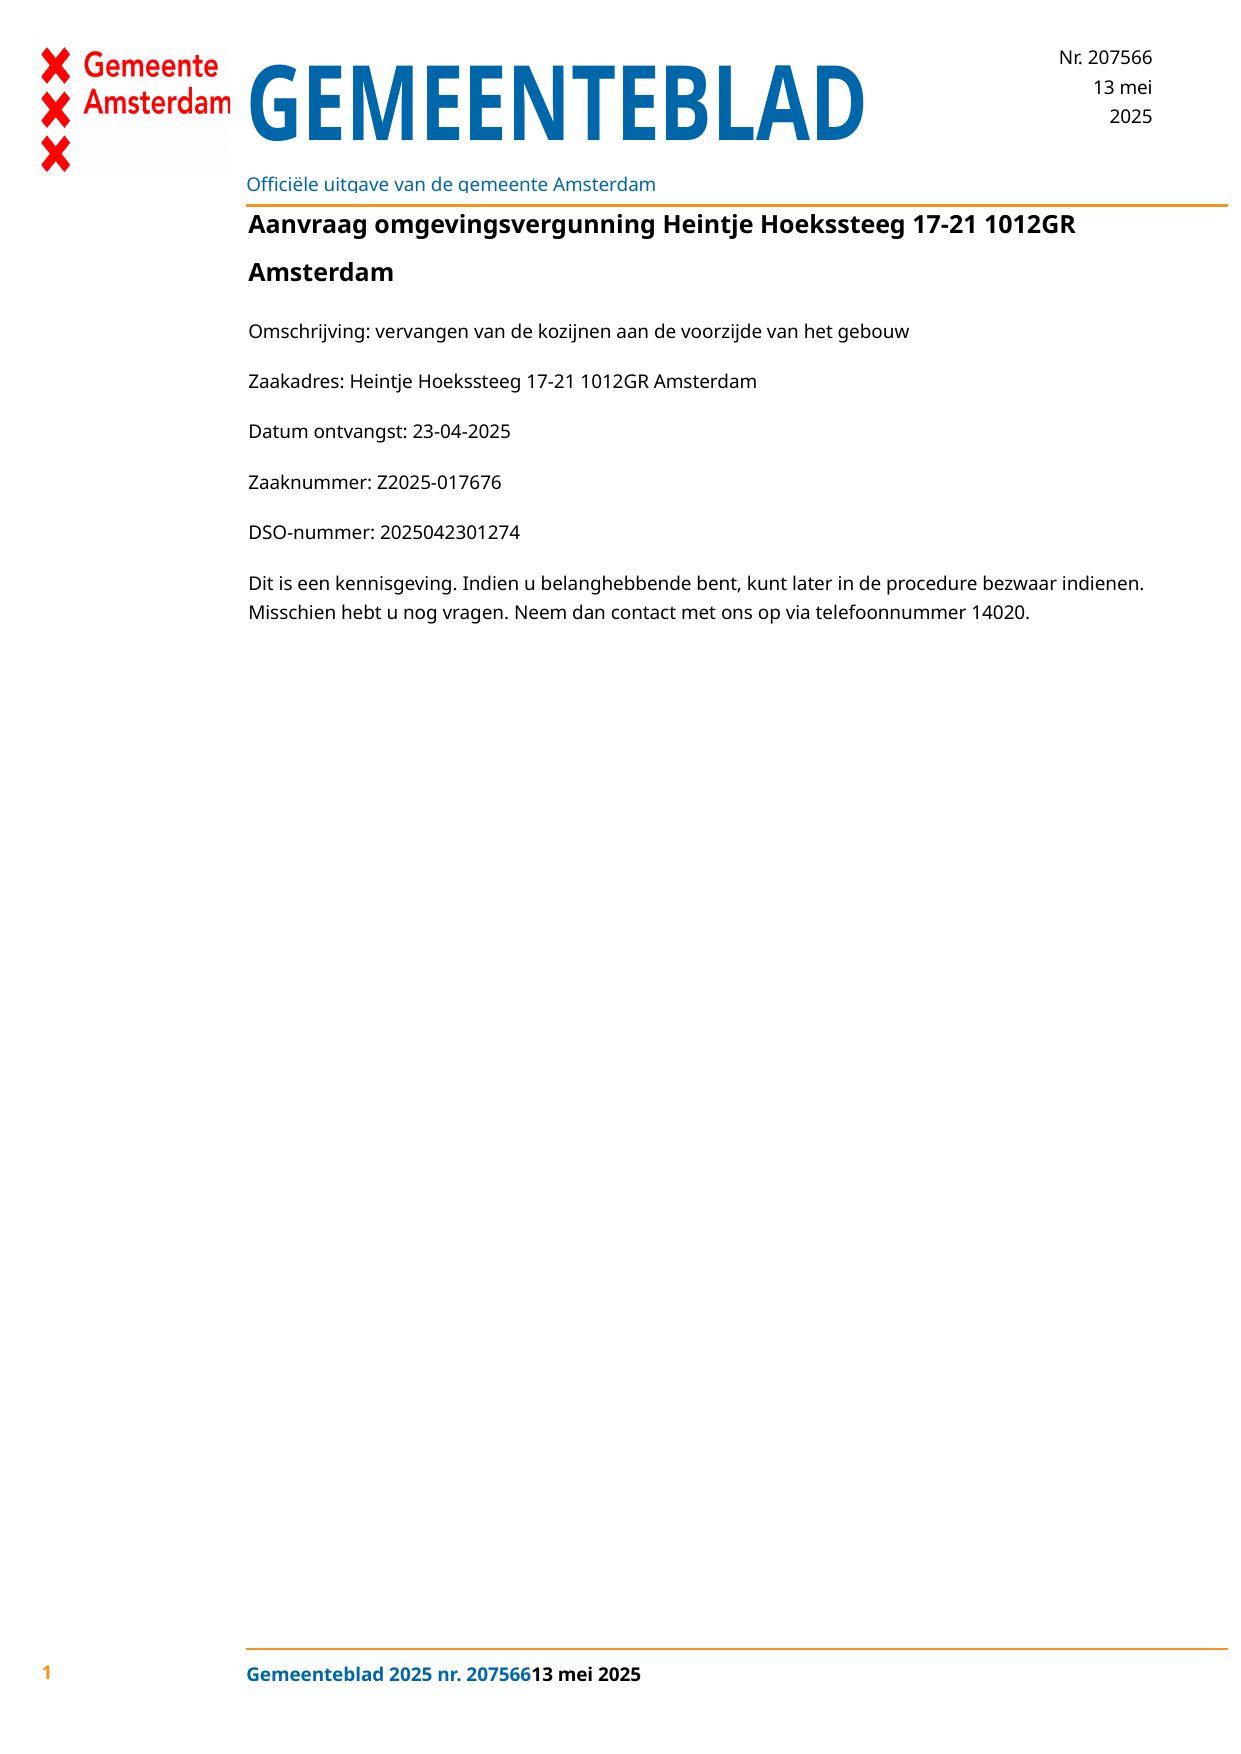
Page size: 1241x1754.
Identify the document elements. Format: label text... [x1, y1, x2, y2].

text Zaakadres: Heintje Hoekssteeg 17-21 1012GR Amsterdam [248, 368, 1152, 394]
picture [41, 47, 231, 172]
text Datum ontvangst: 23-04-2025 [248, 419, 1152, 444]
text Omschrijving: vervangen van de kozijnen aan de voorzijde van het gebouw [248, 318, 1152, 344]
text DSO-nummer: 2025042301274 [248, 519, 1152, 545]
text Aanvraag omgevingsvergunning Heintje Hoekssteeg 17-21 1012GR Amsterdam [248, 207, 1152, 288]
text Zaaknummer: Z2025-017676 [248, 469, 1152, 495]
text Dit is een kennisgeving. Indien u belanghebbende bent, kunt later in de procedure bezwaar indienen. Misschien hebt u nog vragen. Neem dan contact met ons op via telefoonnummer 14020. [248, 570, 1152, 625]
